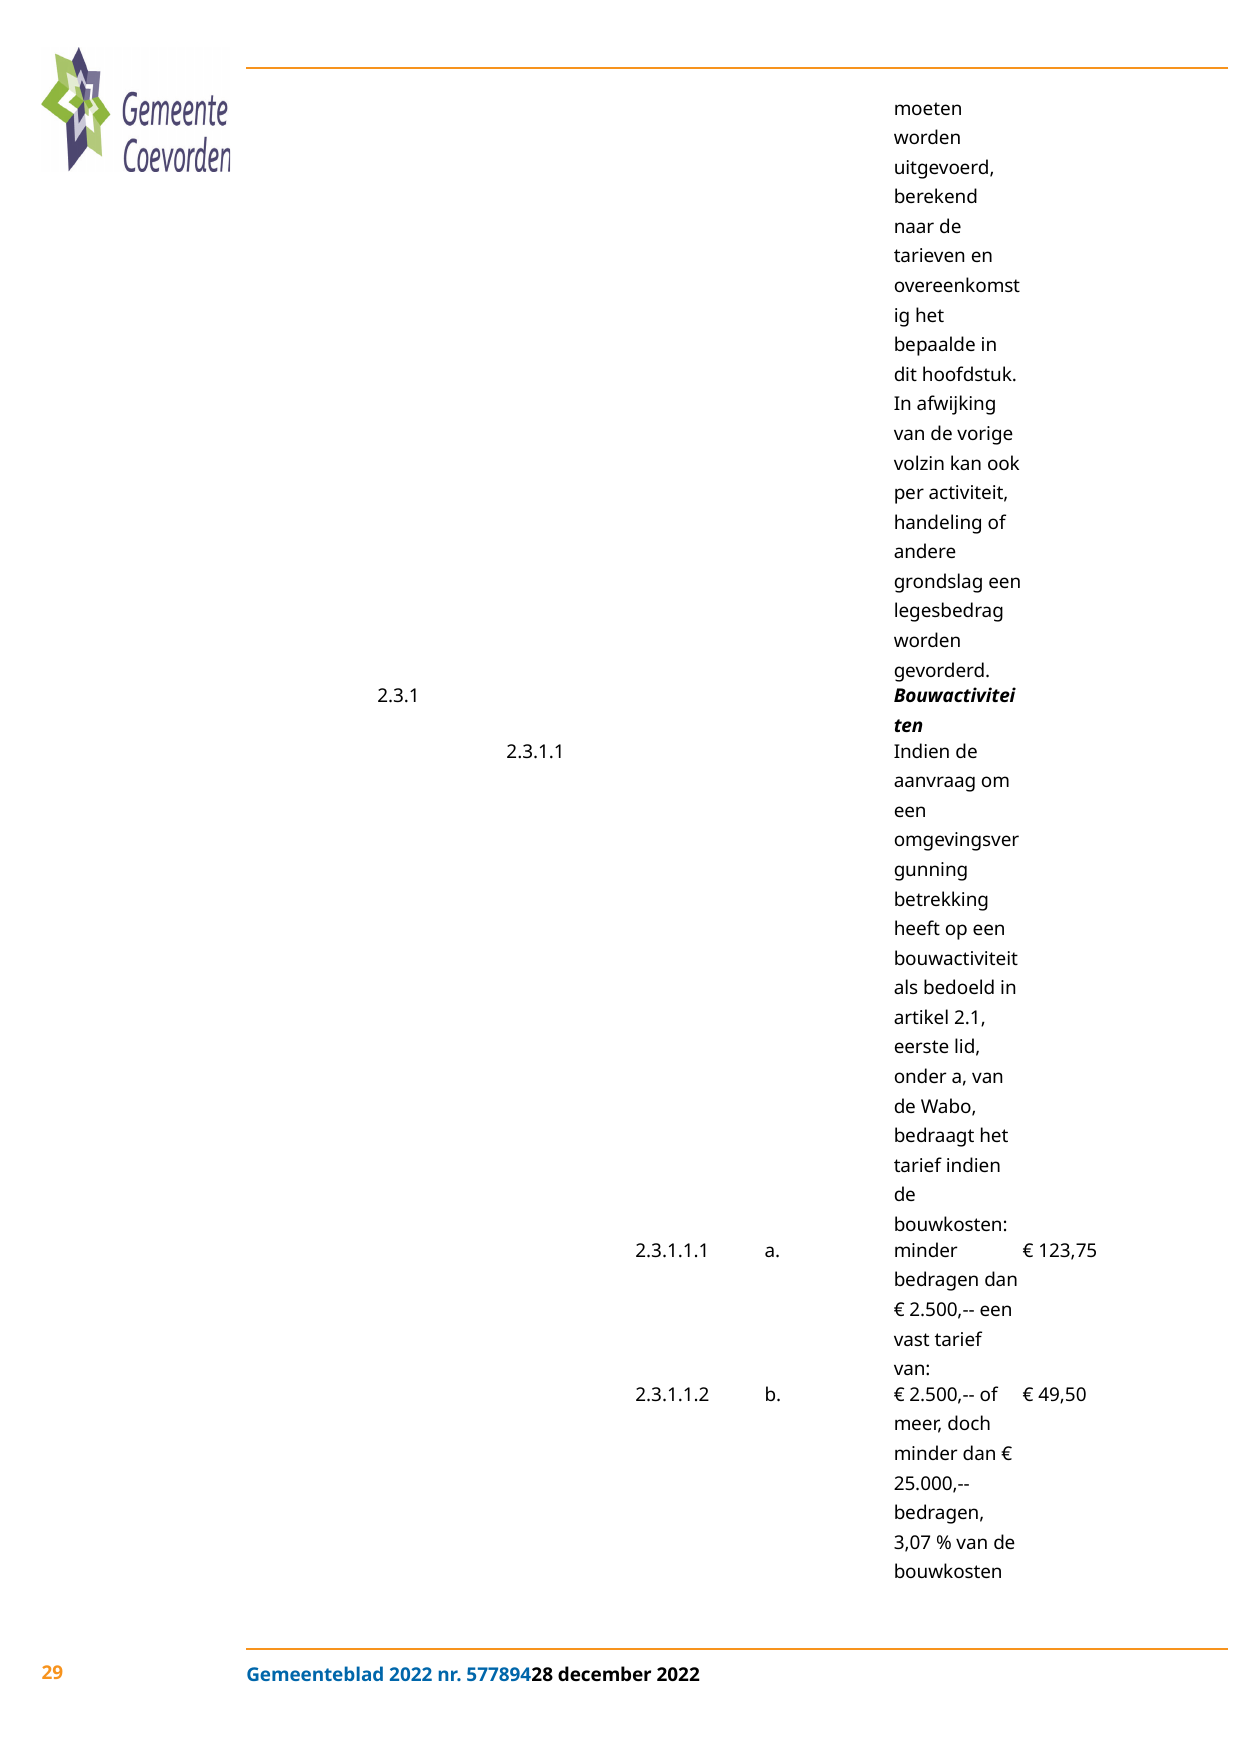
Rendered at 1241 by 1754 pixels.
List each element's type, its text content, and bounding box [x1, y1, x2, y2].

table_header moeten worden uitgevoerd, berekend naar de tarieven en overeenkomstig het bepaalde in dit hoofdstuk. In afwijking van de vorige volzin kan ook per activiteit, handeling of andere grondslag een legesbedrag worden gevorderd. [894, 95, 1022, 683]
table_cell [248, 738, 377, 1237]
table_header [1023, 95, 1152, 683]
table_cell b. [764, 1381, 893, 1584]
table_cell [1023, 683, 1152, 738]
table_header [635, 95, 764, 683]
table_header [506, 95, 635, 683]
table_cell 2.3.1.1.2 [635, 1381, 764, 1584]
table_cell [1023, 738, 1152, 1237]
table_cell € 123,75 [1023, 1237, 1152, 1381]
table_header [377, 95, 506, 683]
table_cell [635, 738, 764, 1237]
table_cell [248, 683, 377, 738]
table_cell [377, 738, 506, 1237]
table_cell [506, 1237, 635, 1381]
table_cell a. [764, 1237, 893, 1381]
table_cell Indien de aanvraag om een omgevingsvergunning betrekking heeft op een bouwactiviteit als bedoeld in artikel 2.1, eerste lid, onder a, van de Wabo, bedraagt het tarief indien de bouwkosten: [894, 738, 1022, 1237]
picture [41, 47, 231, 172]
table_cell [764, 738, 893, 1237]
table_cell [506, 683, 635, 738]
table_cell 2.3.1 [377, 683, 506, 738]
table_cell [248, 1237, 377, 1381]
table_cell [764, 683, 893, 738]
table_cell 2.3.1.1.1 [635, 1237, 764, 1381]
table_cell € 49,50 [1023, 1381, 1152, 1584]
table_cell [248, 1381, 377, 1584]
table_cell minder bedragen dan € 2.500,-- een vast tarief van: [894, 1237, 1022, 1381]
table_header [764, 95, 893, 683]
table_cell € 2.500,-- of meer, doch minder dan € 25.000,-- bedragen, 3,07 % van de bouwkosten [894, 1381, 1022, 1584]
table_cell Bouwactiviteiten [894, 683, 1022, 738]
table_cell 2.3.1.1 [506, 738, 635, 1237]
table_cell [506, 1381, 635, 1584]
table_header [248, 95, 377, 683]
table_cell [377, 1381, 506, 1584]
table_cell [377, 1237, 506, 1381]
table_cell [635, 683, 764, 738]
